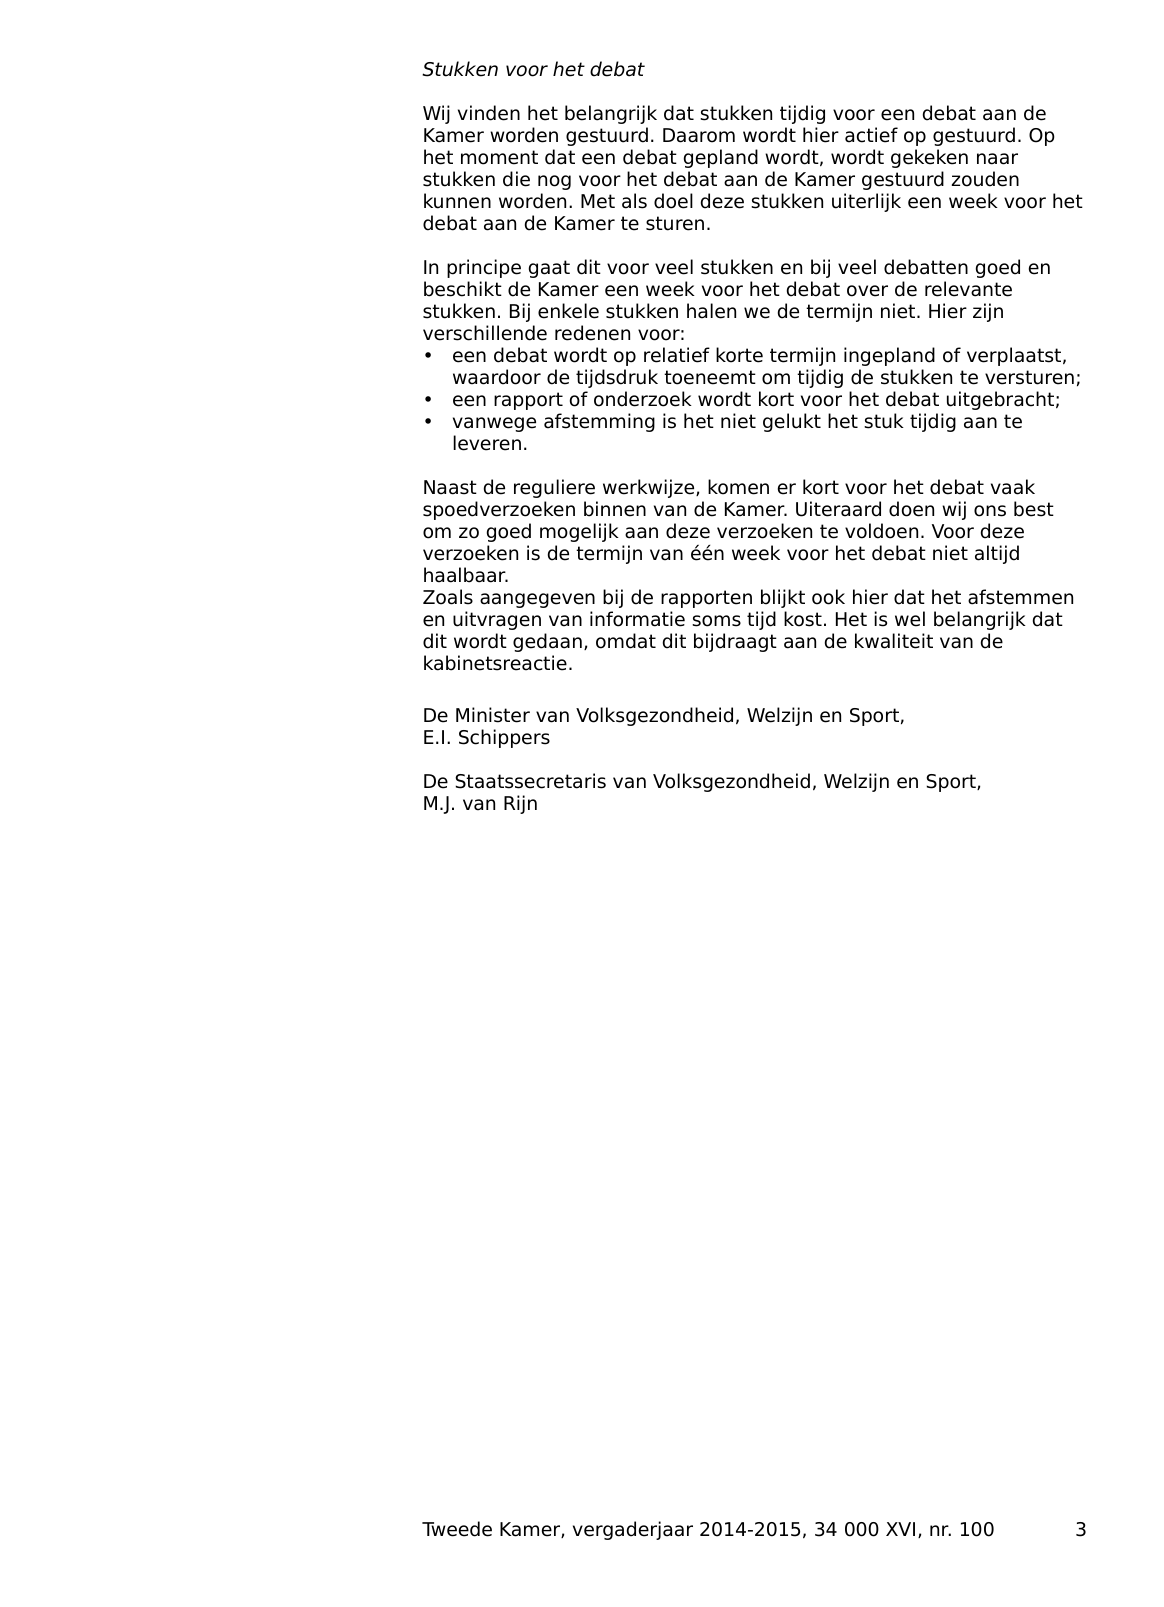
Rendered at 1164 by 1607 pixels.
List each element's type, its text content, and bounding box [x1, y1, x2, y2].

text De Staatssecretaris van Volksgezondheid, Welzijn en Sport, M.J. van Rijn [422, 771, 1087, 815]
text • vanwege afstemming is het niet gelukt het stuk tijdig aan te leveren. [422, 411, 1087, 455]
text Wij vinden het belangrijk dat stukken tijdig voor een debat aan de Kamer worden gestuurd. Daarom wordt hier actief op gestuurd. Op het moment dat een debat gepland wordt, wordt gekeken naar stukken die nog voor het debat aan de Kamer gestuurd zouden kunnen worden. Met als doel deze stukken uiterlijk een week voor het debat aan de Kamer te sturen. [422, 103, 1087, 235]
subtitle Stukken voor het debat [422, 59, 1087, 81]
text Zoals aangegeven bij de rapporten blijkt ook hier dat het afstemmen en uitvragen van informatie soms tijd kost. Het is wel belangrijk dat dit wordt gedaan, omdat dit bijdraagt aan de kwaliteit van de kabinetsreactie. [422, 587, 1087, 675]
text • een rapport of onderzoek wordt kort voor het debat uitgebracht; [422, 389, 1087, 411]
text In principe gaat dit voor veel stukken en bij veel debatten goed en beschikt de Kamer een week voor het debat over de relevante stukken. Bij enkele stukken halen we de termijn niet. Hier zijn verschillende redenen voor: [422, 257, 1087, 345]
text De Minister van Volksgezondheid, Welzijn en Sport, E.I. Schippers [422, 705, 1087, 749]
text Naast de reguliere werkwijze, komen er kort voor het debat vaak spoedverzoeken binnen van de Kamer. Uiteraard doen wij ons best om zo goed mogelijk aan deze verzoeken te voldoen. Voor deze verzoeken is de termijn van één week voor het debat niet altijd haalbaar. [422, 477, 1087, 587]
text • een debat wordt op relatief korte termijn ingepland of verplaatst, waardoor de tijdsdruk toeneemt om tijdig de stukken te versturen; [422, 345, 1087, 389]
